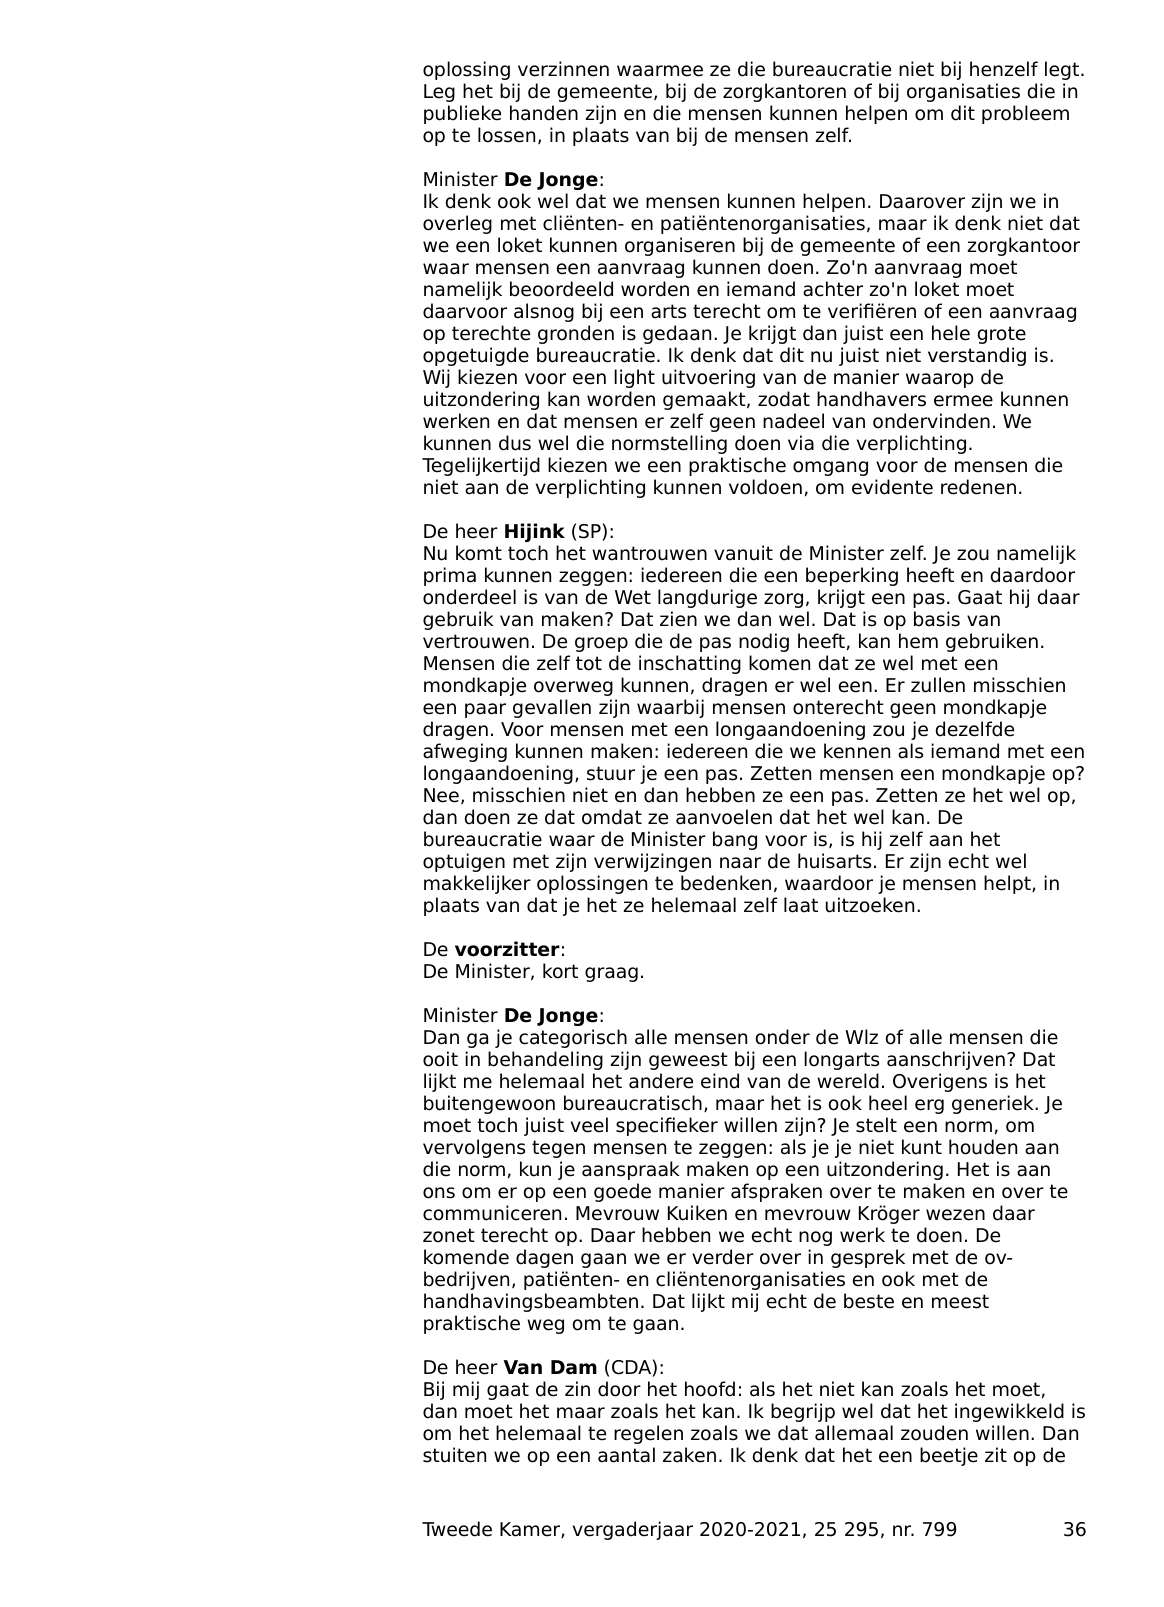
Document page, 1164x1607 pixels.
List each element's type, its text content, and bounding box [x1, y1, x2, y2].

text Ik denk ook wel dat we mensen kunnen helpen. Daarover zijn we in overleg met cliënten- en patiëntenorganisaties, maar ik denk niet dat we een loket kunnen organiseren bij de gemeente of een zorgkantoor waar mensen een aanvraag kunnen doen. Zo'n aanvraag moet namelijk beoordeeld worden en iemand achter zo'n loket moet daarvoor alsnog bij een arts terecht om te verifiëren of een aanvraag op terechte gronden is gedaan. Je krijgt dan juist een hele grote opgetuigde bureaucratie. Ik denk dat dit nu juist niet verstandig is. Wij kiezen voor een light uitvoering van de manier waarop de uitzondering kan worden gemaakt, zodat handhavers ermee kunnen werken en dat mensen er zelf geen nadeel van ondervinden. We kunnen dus wel die normstelling doen via die verplichting. Tegelijkertijd kiezen we een praktische omgang voor de mensen die niet aan de verplichting kunnen voldoen, om evidente redenen. [422, 191, 1087, 499]
text Minister De Jonge: [422, 169, 1087, 191]
text De Minister, kort graag. [422, 961, 1087, 983]
text De heer Van Dam (CDA): [422, 1357, 1087, 1379]
text oplossing verzinnen waarmee ze die bureaucratie niet bij henzelf legt. Leg het bij de gemeente, bij de zorgkantoren of bij organisaties die in publieke handen zijn en die mensen kunnen helpen om dit probleem op te lossen, in plaats van bij de mensen zelf. [422, 59, 1087, 147]
text Bij mij gaat de zin door het hoofd: als het niet kan zoals het moet, dan moet het maar zoals het kan. Ik begrijp wel dat het ingewikkeld is om het helemaal te regelen zoals we dat allemaal zouden willen. Dan stuiten we op een aantal zaken. Ik denk dat het een beetje zit op de [422, 1379, 1087, 1467]
text De heer Hijink (SP): [422, 521, 1087, 543]
text De voorzitter: [422, 939, 1087, 961]
text Minister De Jonge: [422, 1005, 1087, 1027]
text Dan ga je categorisch alle mensen onder de Wlz of alle mensen die ooit in behandeling zijn geweest bij een longarts aanschrijven? Dat lijkt me helemaal het andere eind van de wereld. Overigens is het buitengewoon bureaucratisch, maar het is ook heel erg generiek. Je moet toch juist veel specifieker willen zijn? Je stelt een norm, om vervolgens tegen mensen te zeggen: als je je niet kunt houden aan die norm, kun je aanspraak maken op een uitzondering. Het is aan ons om er op een goede manier afspraken over te maken en over te communiceren. Mevrouw Kuiken en mevrouw Kröger wezen daar zonet terecht op. Daar hebben we echt nog werk te doen. De komende dagen gaan we er verder over in gesprek met de ov-bedrijven, patiënten- en cliëntenorganisaties en ook met de handhavingsbeambten. Dat lijkt mij echt de beste en meest praktische weg om te gaan. [422, 1027, 1087, 1335]
text Nu komt toch het wantrouwen vanuit de Minister zelf. Je zou namelijk prima kunnen zeggen: iedereen die een beperking heeft en daardoor onderdeel is van de Wet langdurige zorg, krijgt een pas. Gaat hij daar gebruik van maken? Dat zien we dan wel. Dat is op basis van vertrouwen. De groep die de pas nodig heeft, kan hem gebruiken. Mensen die zelf tot de inschatting komen dat ze wel met een mondkapje overweg kunnen, dragen er wel een. Er zullen misschien een paar gevallen zijn waarbij mensen onterecht geen mondkapje dragen. Voor mensen met een longaandoening zou je dezelfde afweging kunnen maken: iedereen die we kennen als iemand met een longaandoening, stuur je een pas. Zetten mensen een mondkapje op? Nee, misschien niet en dan hebben ze een pas. Zetten ze het wel op, dan doen ze dat omdat ze aanvoelen dat het wel kan. De bureaucratie waar de Minister bang voor is, is hij zelf aan het optuigen met zijn verwijzingen naar de huisarts. Er zijn echt wel makkelijker oplossingen te bedenken, waardoor je mensen helpt, in plaats van dat je het ze helemaal zelf laat uitzoeken. [422, 543, 1087, 917]
